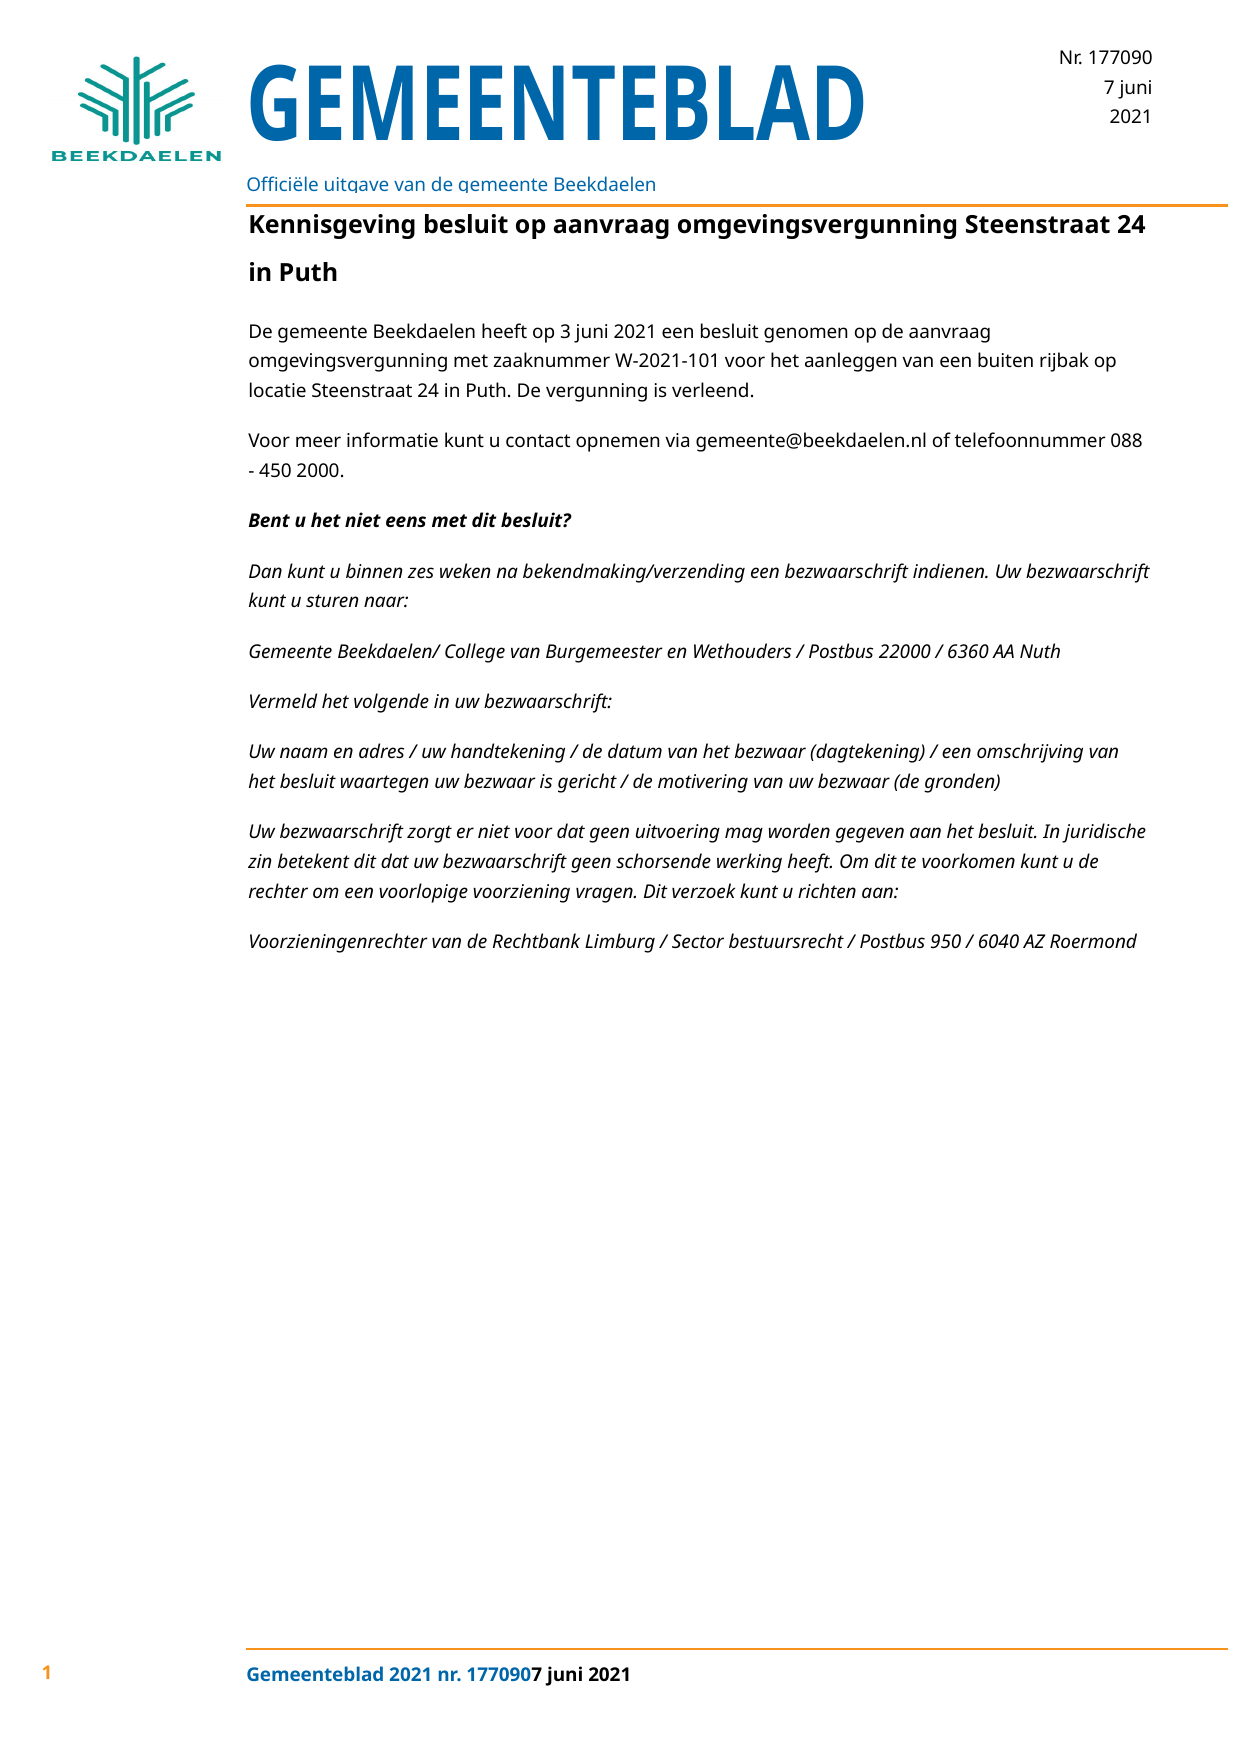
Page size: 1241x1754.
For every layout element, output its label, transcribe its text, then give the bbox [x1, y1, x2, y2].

text Bent u het niet eens met dit besluit? [248, 507, 1152, 533]
text Dan kunt u binnen zes weken na bekendmaking/verzending een bezwaarschrift indienen. Uw bezwaarschrift kunt u sturen naar: [248, 558, 1152, 613]
text De gemeente Beekdaelen heeft op 3 juni 2021 een besluit genomen op de aanvraag omgevingsvergunning met zaaknummer W-2021-101 voor het aanleggen van een buiten rijbak op locatie Steenstraat 24 in Puth. De vergunning is verleend. [248, 318, 1152, 403]
text Kennisgeving besluit op aanvraag omgevingsvergunning Steenstraat 24 in Puth [248, 207, 1152, 288]
picture [41, 47, 231, 172]
text Voorzieningenrechter van de Rechtbank Limburg / Sector bestuursrecht / Postbus 950 / 6040 AZ Roermond [248, 928, 1152, 954]
text Gemeente Beekdaelen/ College van Burgemeester en Wethouders / Postbus 22000 / 6360 AA Nuth [248, 638, 1152, 664]
text Uw naam en adres / uw handtekening / de datum van het bezwaar (dagtekening) / een omschrijving van het besluit waartegen uw bezwaar is gericht / de motivering van uw bezwaar (de gronden) [248, 739, 1152, 794]
text Vermeld het volgende in uw bezwaarschrift: [248, 688, 1152, 714]
text Voor meer informatie kunt u contact opnemen via gemeente@beekdaelen.nl of telefoonnummer 088 - 450 2000. [248, 427, 1152, 483]
text Uw bezwaarschrift zorgt er niet voor dat geen uitvoering mag worden gegeven aan het besluit. In juridische zin betekent dit dat uw bezwaarschrift geen schorsende werking heeft. Om dit te voorkomen kunt u de rechter om een voorlopige voorziening vragen. Dit verzoek kunt u richten aan: [248, 819, 1152, 904]
